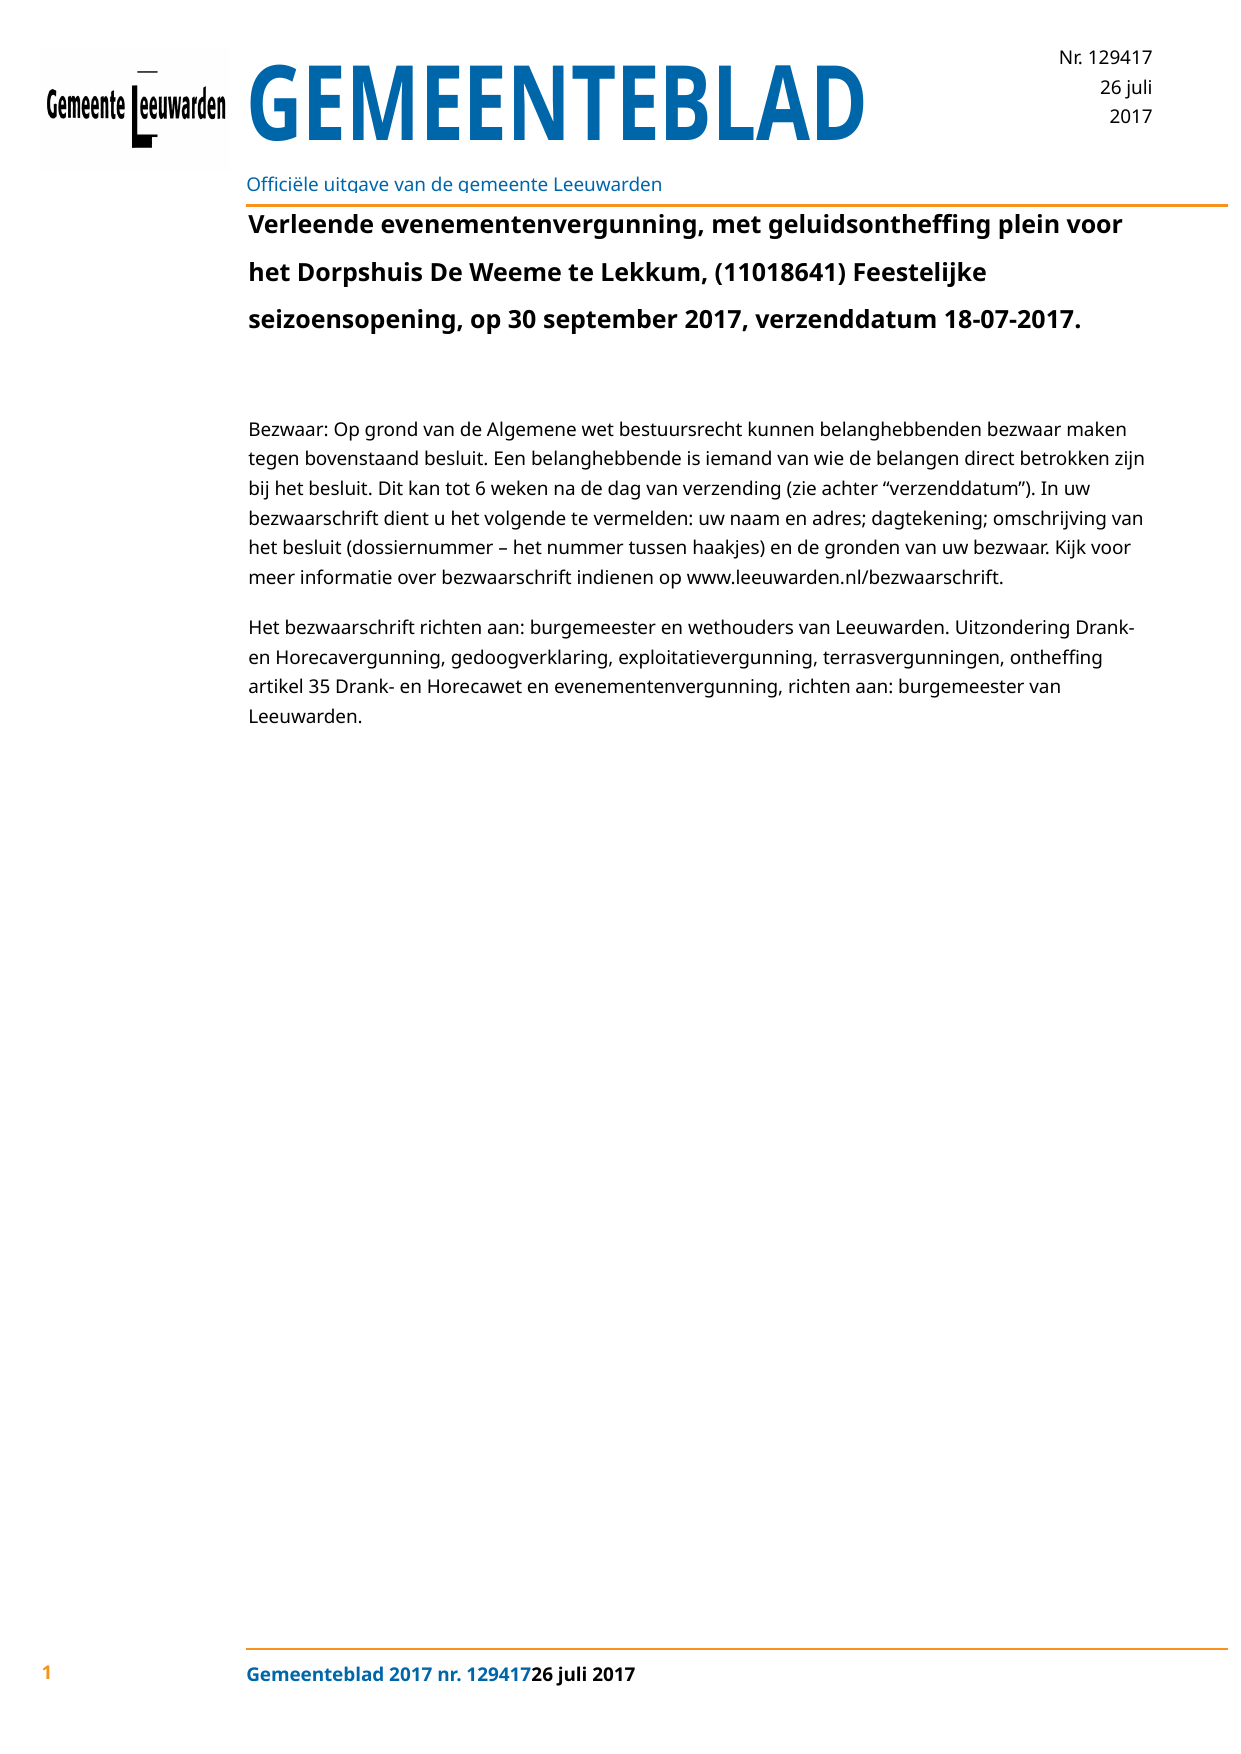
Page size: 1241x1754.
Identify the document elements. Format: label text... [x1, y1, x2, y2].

text Het bezwaarschrift richten aan: burgemeester en wethouders van Leeuwarden. Uitzondering Drank- en Horecavergunning, gedoogverklaring, exploitatievergunning, terrasvergunningen, ontheffing artikel 35 Drank- en Horecawet en evenementenvergunning, richten aan: burgemeester van Leeuwarden. [248, 614, 1152, 729]
picture [41, 47, 231, 172]
text Verleende evenementenvergunning, met geluidsontheffing plein voor het Dorpshuis De Weeme te Lekkum, (11018641) Feestelijke seizoensopening, op 30 september 2017, verzenddatum 18-07-2017. [248, 207, 1152, 336]
text Bezwaar: Op grond van de Algemene wet bestuursrecht kunnen belanghebbenden bezwaar maken tegen bovenstaand besluit. Een belanghebbende is iemand van wie de belangen direct betrokken zijn bij het besluit. Dit kan tot 6 weken na de dag van verzending (zie achter “verzenddatum”). In uw bezwaarschrift dient u het volgende te vermelden: uw naam en adres; dagtekening; omschrijving van het besluit (dossiernummer – het nummer tussen haakjes) en de gronden van uw bezwaar. Kijk voor meer informatie over bezwaarschrift indienen op www.leeuwarden.nl/bezwaarschrift. [248, 416, 1152, 589]
